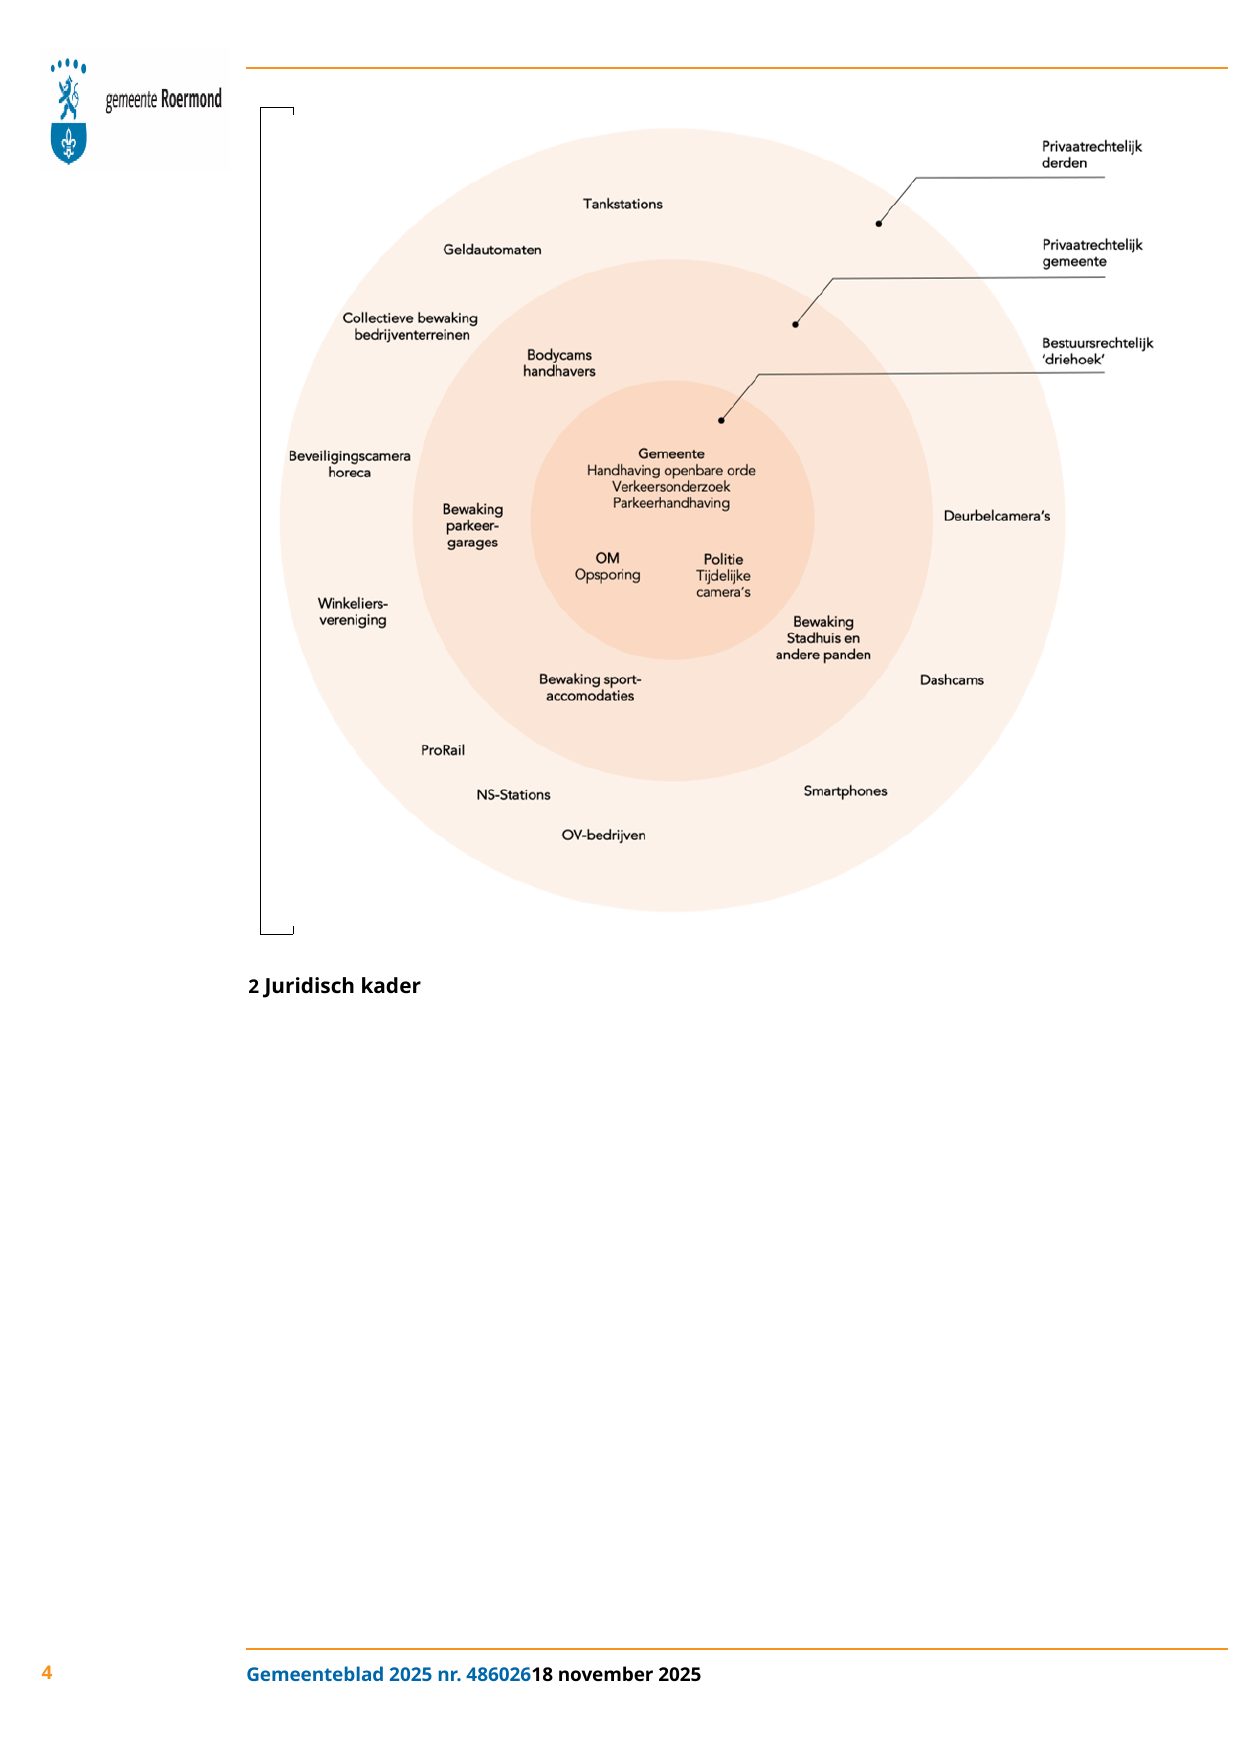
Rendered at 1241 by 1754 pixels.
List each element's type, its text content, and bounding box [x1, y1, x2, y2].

text 2 Juridisch kader [248, 972, 1152, 1000]
picture [41, 47, 231, 172]
picture [268, 115, 1155, 926]
